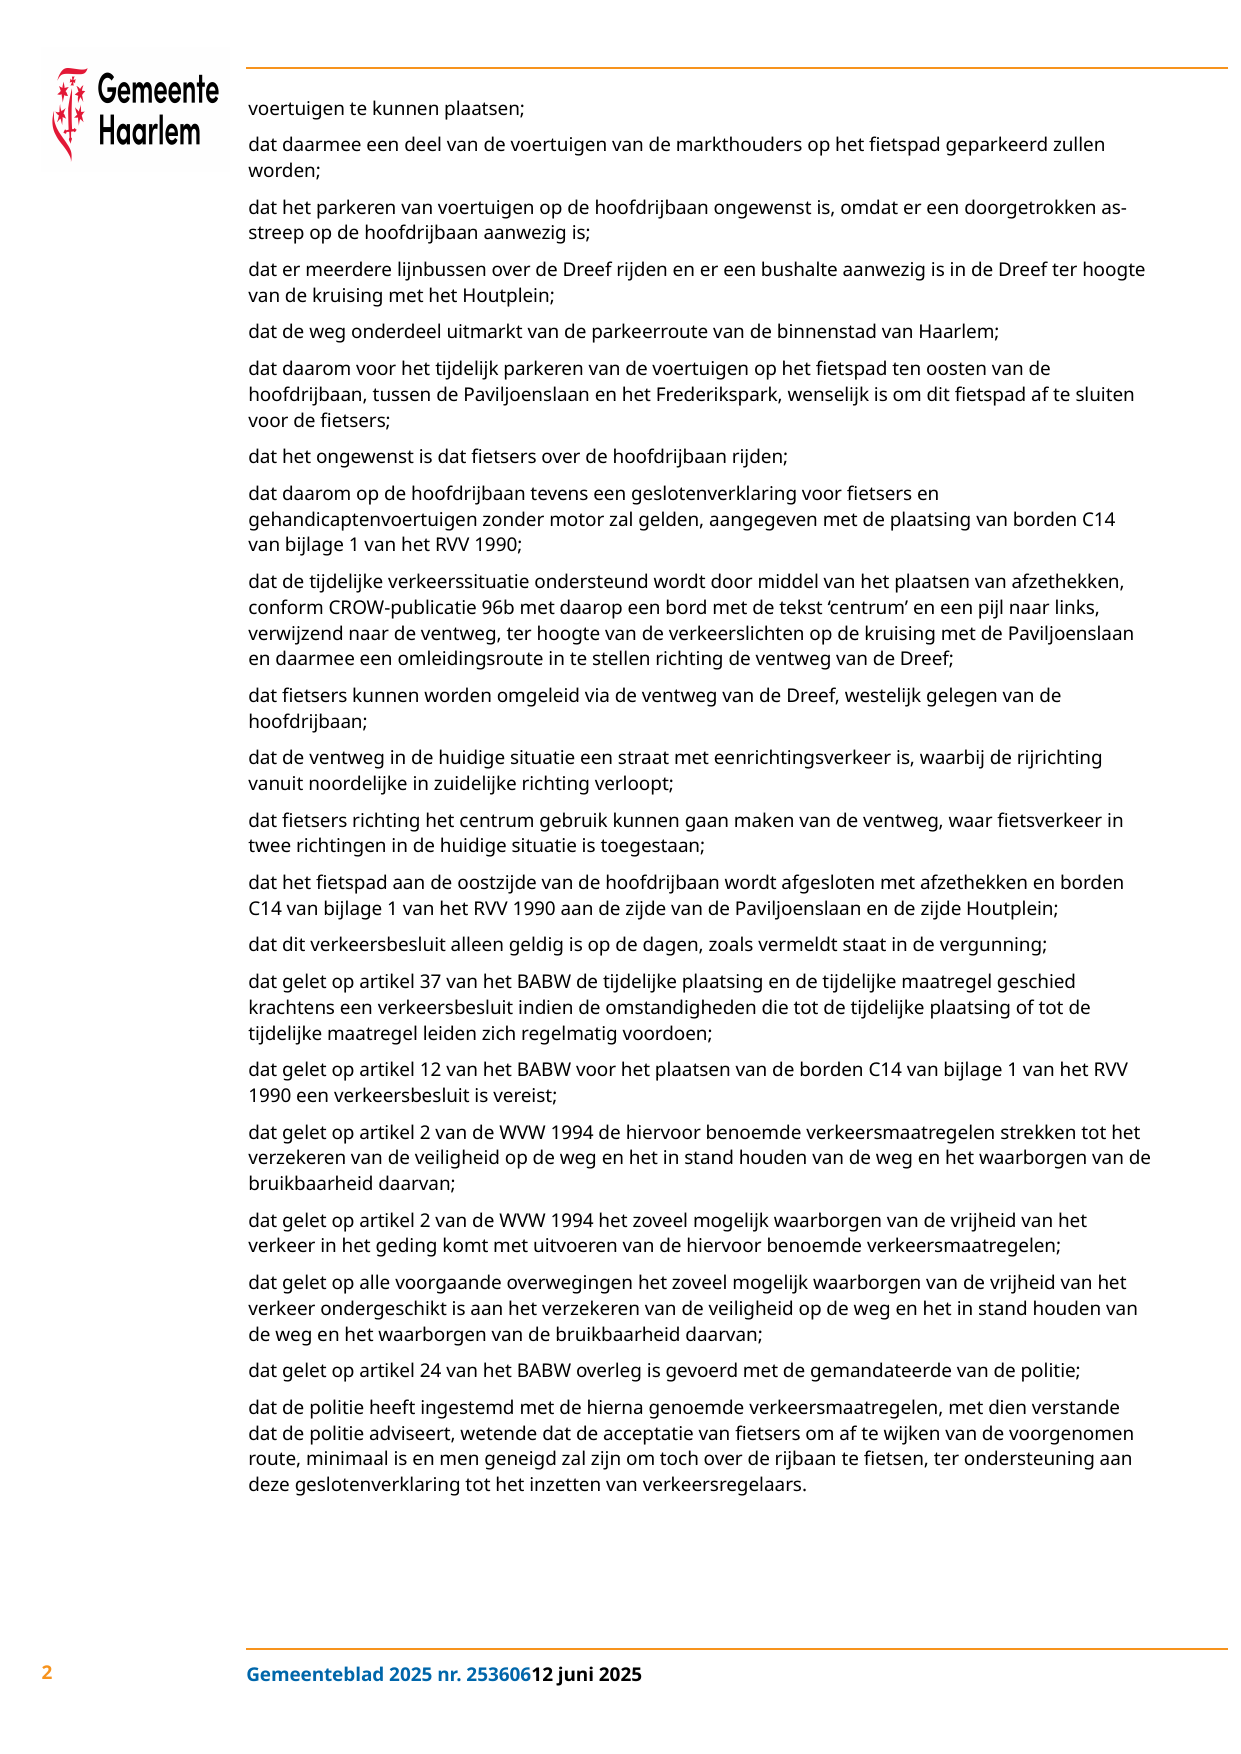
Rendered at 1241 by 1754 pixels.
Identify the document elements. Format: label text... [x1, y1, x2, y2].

text dat fietsers richting het centrum gebruik kunnen gaan maken van de ventweg, waar fietsverkeer in twee richtingen in de huidige situatie is toegestaan; [248, 807, 1152, 858]
text dat de politie heeft ingestemd met de hierna genoemde verkeersmaatregelen, met dien verstande dat de politie adviseert, wetende dat de acceptatie van fietsers om af te wijken van de voorgenomen route, minimaal is en men geneigd zal zijn om toch over de rijbaan te fietsen, ter ondersteuning aan deze geslotenverklaring tot het inzetten van verkeersregelaars. [248, 1394, 1152, 1497]
text dat dit verkeersbesluit alleen geldig is op de dagen, zoals vermeldt staat in de vergunning; [248, 932, 1152, 957]
text dat de weg onderdeel uitmarkt van de parkeerroute van de binnenstad van Haarlem; [248, 319, 1152, 344]
text dat het ongewenst is dat fietsers over de hoofdrijbaan rijden; [248, 443, 1152, 469]
text dat het parkeren van voertuigen op de hoofdrijbaan ongewenst is, omdat er een doorgetrokken as-streep op de hoofdrijbaan aanwezig is; [248, 194, 1152, 245]
text dat gelet op artikel 12 van het BABW voor het plaatsen van de borden C14 van bijlage 1 van het RVV 1990 een verkeersbesluit is vereist; [248, 1056, 1152, 1108]
text dat gelet op artikel 24 van het BABW overleg is gevoerd met de gemandateerde van de politie; [248, 1357, 1152, 1383]
text dat daarmee een deel van de voertuigen van de markthouders op het fietspad geparkeerd zullen worden; [248, 131, 1152, 183]
text dat fietsers kunnen worden omgeleid via de ventweg van de Dreef, westelijk gelegen van de hoofdrijbaan; [248, 682, 1152, 733]
text dat daarom op de hoofdrijbaan tevens een geslotenverklaring voor fietsers en gehandicaptenvoertuigen zonder motor zal gelden, aangegeven met de plaatsing van borden C14 van bijlage 1 van het RVV 1990; [248, 480, 1152, 557]
text dat gelet op artikel 37 van het BABW de tijdelijke plaatsing en de tijdelijke maatregel geschied krachtens een verkeersbesluit indien de omstandigheden die tot de tijdelijke plaatsing of tot de tijdelijke maatregel leiden zich regelmatig voordoen; [248, 968, 1152, 1046]
text dat er meerdere lijnbussen over de Dreef rijden en er een bushalte aanwezig is in de Dreef ter hoogte van de kruising met het Houtplein; [248, 256, 1152, 308]
text dat gelet op artikel 2 van de WVW 1994 het zoveel mogelijk waarborgen van de vrijheid van het verkeer in het geding komt met uitvoeren van de hiervoor benoemde verkeersmaatregelen; [248, 1207, 1152, 1258]
picture [41, 47, 231, 172]
text dat het fietspad aan de oostzijde van de hoofdrijbaan wordt afgesloten met afzethekken en borden C14 van bijlage 1 van het RVV 1990 aan de zijde van de Paviljoenslaan en de zijde Houtplein; [248, 869, 1152, 921]
text dat gelet op alle voorgaande overwegingen het zoveel mogelijk waarborgen van de vrijheid van het verkeer ondergeschikt is aan het verzekeren van de veiligheid op de weg en het in stand houden van de weg en het waarborgen van de bruikbaarheid daarvan; [248, 1269, 1152, 1347]
text dat de ventweg in de huidige situatie een straat met eenrichtingsverkeer is, waarbij de rijrichting vanuit noordelijke in zuidelijke richting verloopt; [248, 744, 1152, 796]
text voertuigen te kunnen plaatsen; [248, 95, 1152, 121]
text dat de tijdelijke verkeerssituatie ondersteund wordt door middel van het plaatsen van afzethekken, conform CROW-publicatie 96b met daarop een bord met de tekst ‘centrum’ en een pijl naar links, verwijzend naar de ventweg, ter hoogte van de verkeerslichten op de kruising met de Paviljoenslaan en daarmee een omleidingsroute in te stellen richting de ventweg van de Dreef; [248, 568, 1152, 671]
text dat daarom voor het tijdelijk parkeren van de voertuigen op het fietspad ten oosten van de hoofdrijbaan, tussen de Paviljoenslaan en het Frederikspark, wenselijk is om dit fietspad af te sluiten voor de fietsers; [248, 355, 1152, 432]
text dat gelet op artikel 2 van de WVW 1994 de hiervoor benoemde verkeersmaatregelen strekken tot het verzekeren van de veiligheid op de weg en het in stand houden van de weg en het waarborgen van de bruikbaarheid daarvan; [248, 1119, 1152, 1196]
